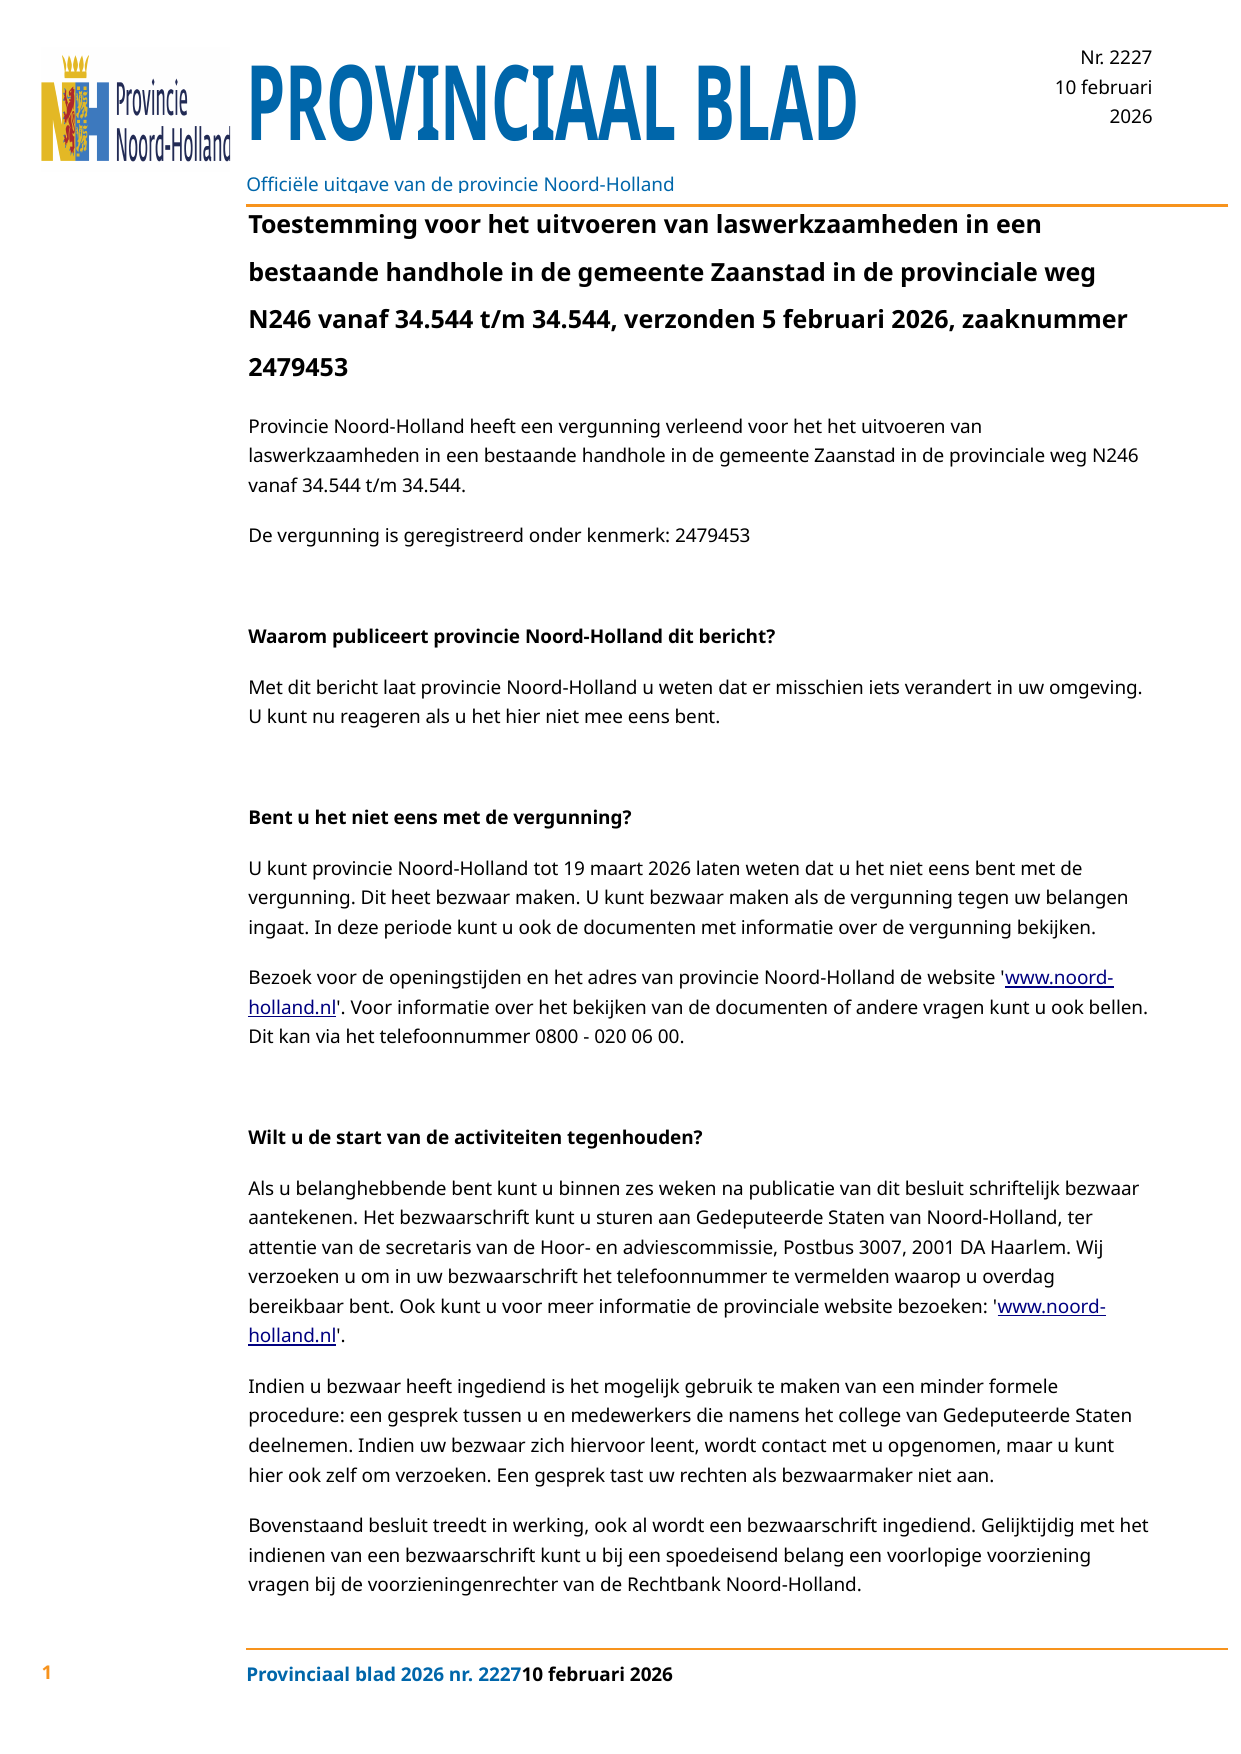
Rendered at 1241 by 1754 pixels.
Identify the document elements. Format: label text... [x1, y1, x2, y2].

text Toestemming voor het uitvoeren van laswerkzaamheden in een bestaande handhole in de gemeente Zaanstad in de provinciale weg N246 vanaf 34.544 t/m 34.544, verzonden 5 februari 2026, zaaknummer 2479453 [248, 207, 1152, 384]
text Bovenstaand besluit treedt in werking, ook al wordt een bezwaarschrift ingediend. Gelijktijdig met het indienen van een bezwaarschrift kunt u bij een spoedeisend belang een voorlopige voorziening vragen bij de voorzieningenrechter van de Rechtbank Noord-Holland. [248, 1512, 1152, 1597]
text Wilt u de start van de activiteiten tegenhouden? [248, 1124, 1152, 1150]
text Provincie Noord-Holland heeft een vergunning verleend voor het het uitvoeren van laswerkzaamheden in een bestaande handhole in de gemeente Zaanstad in de provinciale weg N246 vanaf 34.544 t/m 34.544. [248, 413, 1152, 498]
text Met dit bericht laat provincie Noord-Holland u weten dat er misschien iets verandert in uw omgeving. U kunt nu reageren als u het hier niet mee eens bent. [248, 674, 1152, 729]
picture [41, 47, 231, 172]
text De vergunning is geregistreerd onder kenmerk: 2479453 [248, 523, 1152, 548]
text Waarom publiceert provincie Noord-Holland dit bericht? [248, 623, 1152, 649]
text Bent u het niet eens met de vergunning? [248, 804, 1152, 830]
text Als u belanghebbende bent kunt u binnen zes weken na publicatie van dit besluit schriftelijk bezwaar aantekenen. Het bezwaarschrift kunt u sturen aan Gedeputeerde Staten van Noord-Holland, ter attentie van de secretaris van de Hoor- en adviescommissie, Postbus 3007, 2001 DA Haarlem. Wij verzoeken u om in uw bezwaarschrift het telefoonnummer te vermelden waarop u overdag bereikbaar bent. Ook kunt u voor meer informatie de provinciale website bezoeken: 'www.noord-holland.nl'. [248, 1175, 1152, 1348]
text Indien u bezwaar heeft ingediend is het mogelijk gebruik te maken van een minder formele procedure: een gesprek tussen u en medewerkers die namens het college van Gedeputeerde Staten deelnemen. Indien uw bezwaar zich hiervoor leent, wordt contact met u opgenomen, maar u kunt hier ook zelf om verzoeken. Een gesprek tast uw rechten als bezwaarmaker niet aan. [248, 1373, 1152, 1488]
text Bezoek voor de openingstijden en het adres van provincie Noord-Holland de website 'www.noord-holland.nl'. Voor informatie over het bekijken van de documenten of andere vragen kunt u ook bellen. Dit kan via het telefoonnummer 0800 - 020 06 00. [248, 964, 1152, 1049]
text U kunt provincie Noord-Holland tot 19 maart 2026 laten weten dat u het niet eens bent met de vergunning. Dit heet bezwaar maken. U kunt bezwaar maken als de vergunning tegen uw belangen ingaat. In deze periode kunt u ook de documenten met informatie over de vergunning bekijken. [248, 855, 1152, 940]
